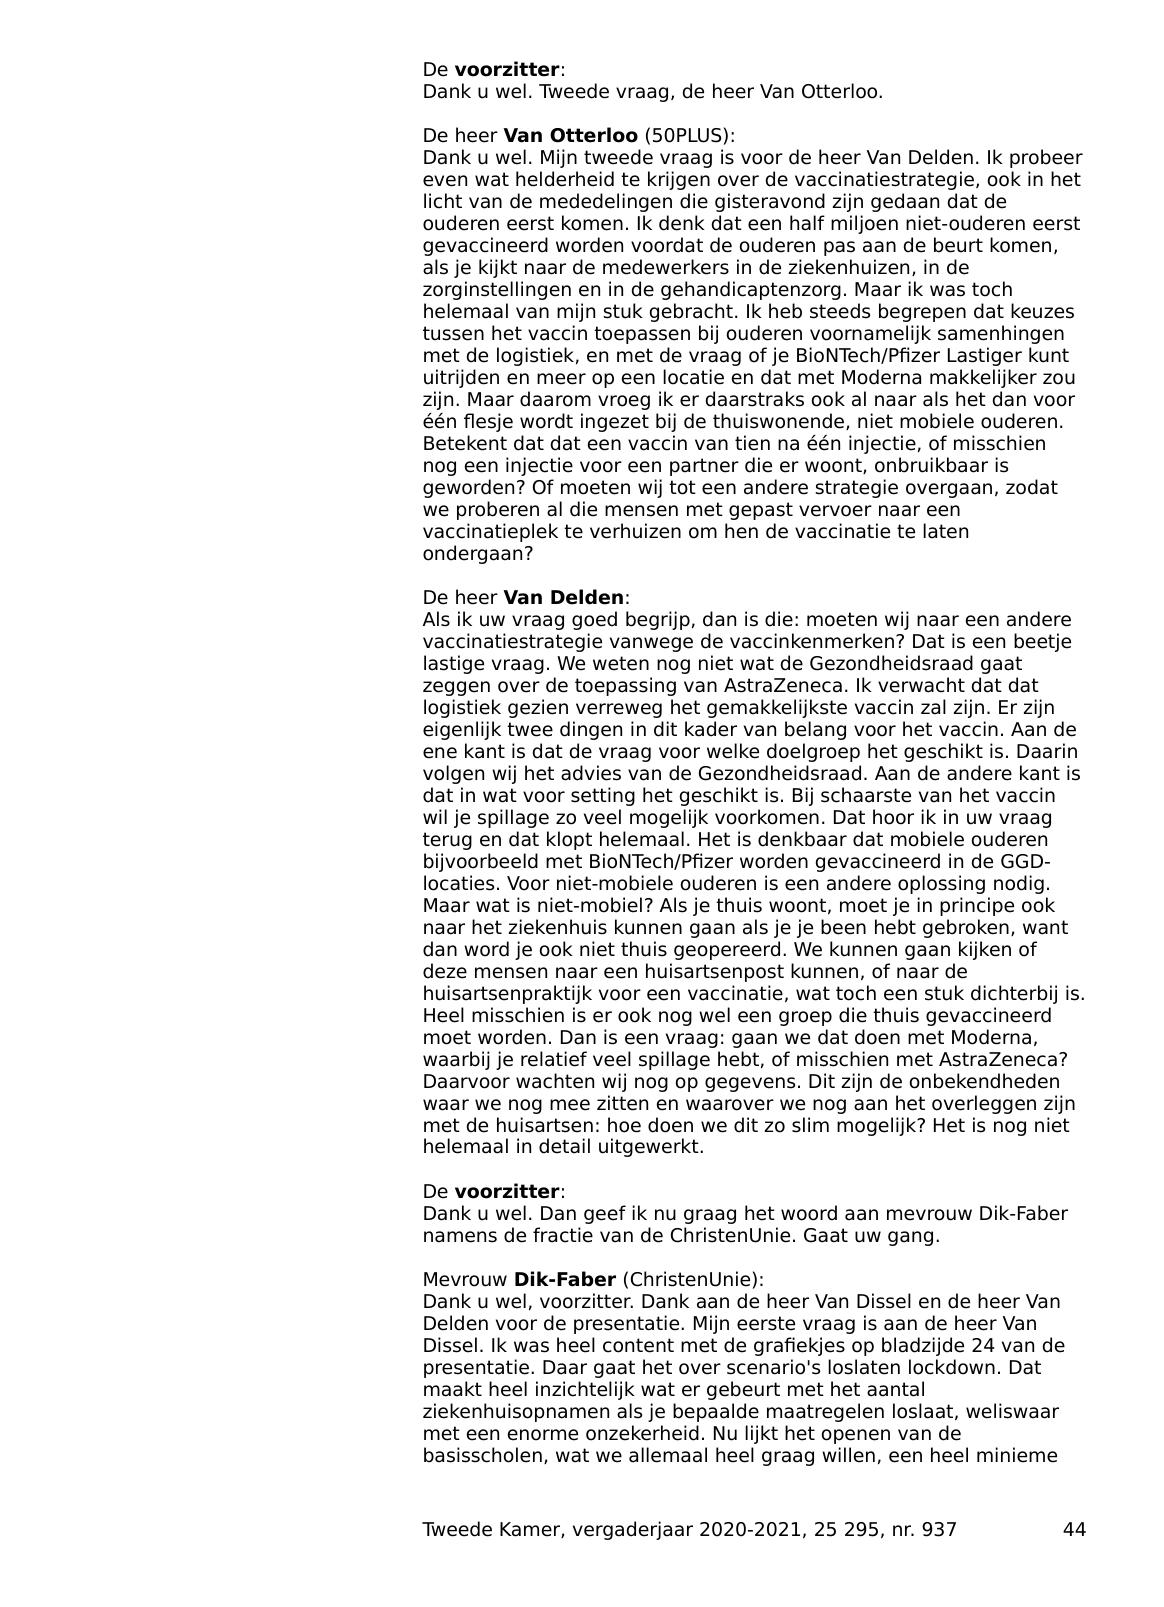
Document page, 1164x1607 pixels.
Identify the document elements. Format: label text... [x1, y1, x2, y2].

text De heer Van Otterloo (50PLUS): [422, 125, 1087, 147]
text De voorzitter: [422, 59, 1087, 81]
text De heer Van Delden: [422, 587, 1087, 609]
text De voorzitter: [422, 1181, 1087, 1203]
text Dank u wel. Dan geef ik nu graag het woord aan mevrouw Dik-Faber namens de fractie van de ChristenUnie. Gaat uw gang. [422, 1203, 1087, 1247]
text Mevrouw Dik-Faber (ChristenUnie): [422, 1269, 1087, 1291]
text Dank u wel, voorzitter. Dank aan de heer Van Dissel en de heer Van Delden voor de presentatie. Mijn eerste vraag is aan de heer Van Dissel. Ik was heel content met de grafiekjes op bladzijde 24 van de presentatie. Daar gaat het over scenario's loslaten lockdown. Dat maakt heel inzichtelijk wat er gebeurt met het aantal ziekenhuisopnamen als je bepaalde maatregelen loslaat, weliswaar met een enorme onzekerheid. Nu lijkt het openen van de basisscholen, wat we allemaal heel graag willen, een heel minieme [422, 1291, 1087, 1467]
text Dank u wel. Tweede vraag, de heer Van Otterloo. [422, 81, 1087, 103]
text Als ik uw vraag goed begrijp, dan is die: moeten wij naar een andere vaccinatiestrategie vanwege de vaccinkenmerken? Dat is een beetje lastige vraag. We weten nog niet wat de Gezondheidsraad gaat zeggen over de toepassing van AstraZeneca. Ik verwacht dat dat logistiek gezien verreweg het gemakkelijkste vaccin zal zijn. Er zijn eigenlijk twee dingen in dit kader van belang voor het vaccin. Aan de ene kant is dat de vraag voor welke doelgroep het geschikt is. Daarin volgen wij het advies van de Gezondheidsraad. Aan de andere kant is dat in wat voor setting het geschikt is. Bij schaarste van het vaccin wil je spillage zo veel mogelijk voorkomen. Dat hoor ik in uw vraag terug en dat klopt helemaal. Het is denkbaar dat mobiele ouderen bijvoorbeeld met BioNTech/Pfizer worden gevaccineerd in de GGD-locaties. Voor niet-mobiele ouderen is een andere oplossing nodig. Maar wat is niet-mobiel? Als je thuis woont, moet je in principe ook naar het ziekenhuis kunnen gaan als je je been hebt gebroken, want dan word je ook niet thuis geopereerd. We kunnen gaan kijken of deze mensen naar een huisartsenpost kunnen, of naar de huisartsenpraktijk voor een vaccinatie, wat toch een stuk dichterbij is. Heel misschien is er ook nog wel een groep die thuis gevaccineerd moet worden. Dan is een vraag: gaan we dat doen met Moderna, waarbij je relatief veel spillage hebt, of misschien met AstraZeneca? Daarvoor wachten wij nog op gegevens. Dit zijn de onbekendheden waar we nog mee zitten en waarover we nog aan het overleggen zijn met de huisartsen: hoe doen we dit zo slim mogelijk? Het is nog niet helemaal in detail uitgewerkt. [422, 609, 1087, 1158]
text Dank u wel. Mijn tweede vraag is voor de heer Van Delden. Ik probeer even wat helderheid te krijgen over de vaccinatiestrategie, ook in het licht van de mededelingen die gisteravond zijn gedaan dat de ouderen eerst komen. Ik denk dat een half miljoen niet-ouderen eerst gevaccineerd worden voordat de ouderen pas aan de beurt komen, als je kijkt naar de medewerkers in de ziekenhuizen, in de zorginstellingen en in de gehandicaptenzorg. Maar ik was toch helemaal van mijn stuk gebracht. Ik heb steeds begrepen dat keuzes tussen het vaccin toepassen bij ouderen voornamelijk samenhingen met de logistiek, en met de vraag of je BioNTech/Pfizer Lastiger kunt uitrijden en meer op een locatie en dat met Moderna makkelijker zou zijn. Maar daarom vroeg ik er daarstraks ook al naar als het dan voor één flesje wordt ingezet bij de thuiswonende, niet mobiele ouderen. Betekent dat dat een vaccin van tien na één injectie, of misschien nog een injectie voor een partner die er woont, onbruikbaar is geworden? Of moeten wij tot een andere strategie overgaan, zodat we proberen al die mensen met gepast vervoer naar een vaccinatieplek te verhuizen om hen de vaccinatie te laten ondergaan? [422, 147, 1087, 565]
